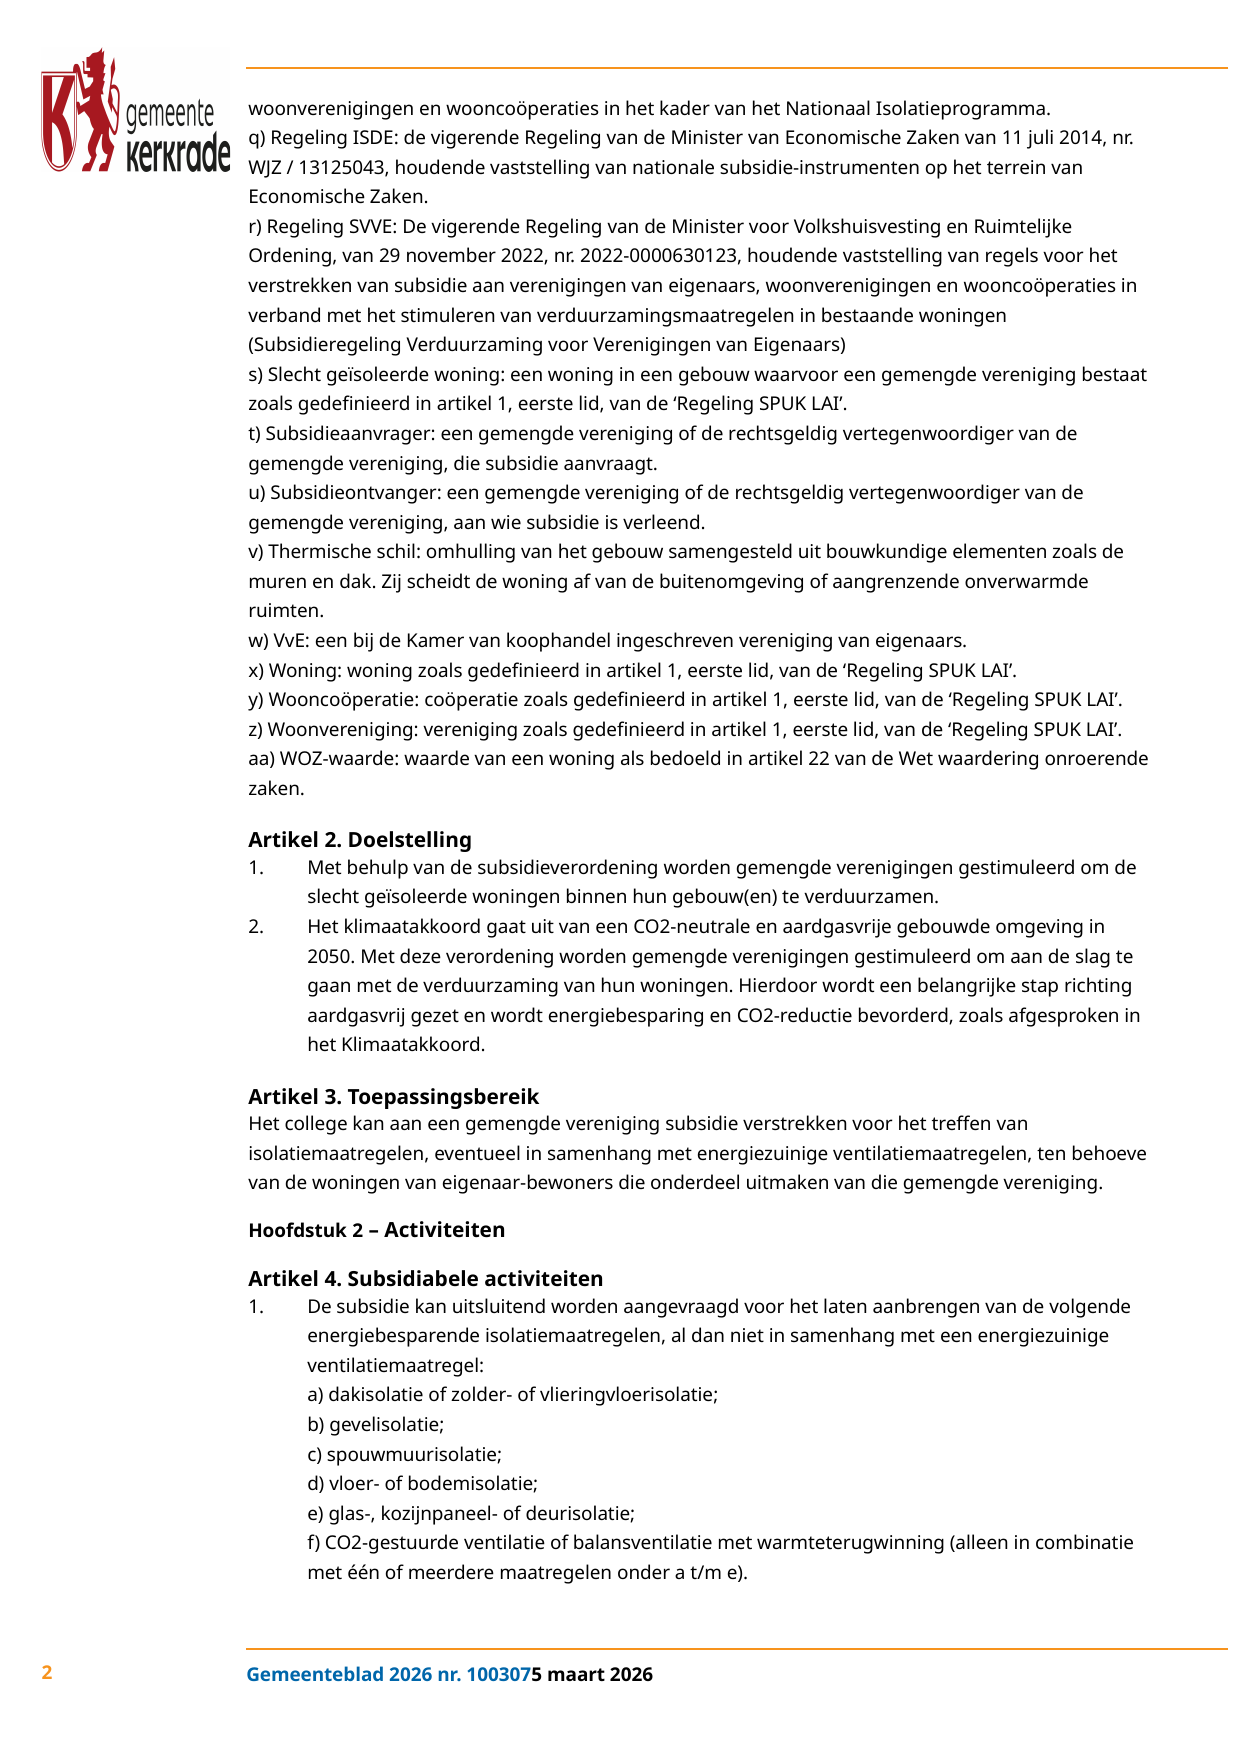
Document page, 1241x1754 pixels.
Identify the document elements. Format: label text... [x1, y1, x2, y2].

list e) glas-, kozijnpaneel- of deurisolatie; [248, 1500, 1152, 1526]
text w) VvE: een bij de Kamer van koophandel ingeschreven vereniging van eigenaars. [248, 627, 1152, 653]
text s) Slecht geïsoleerde woning: een woning in een gebouw waarvoor een gemengde vereniging bestaat zoals gedefinieerd in artikel 1, eerste lid, van de ‘Regeling SPUK LAI’. [248, 361, 1152, 416]
text Hoofdstuk 2 – Activiteiten [248, 1215, 1152, 1244]
list De subsidie kan uitsluitend worden aangevraagd voor het laten aanbrengen van de volgende energiebesparende isolatiemaatregelen, al dan niet in samenhang met een energiezuinige ventilatiemaatregel: [248, 1293, 1152, 1378]
list c) spouwmuurisolatie; [248, 1441, 1152, 1467]
text t) Subsidieaanvrager: een gemengde vereniging of de rechtsgeldig vertegenwoordiger van de gemengde vereniging, die subsidie aanvraagt. [248, 420, 1152, 476]
list Met behulp van de subsidieverordening worden gemengde verenigingen gestimuleerd om de slecht geïsoleerde woningen binnen hun gebouw(en) te verduurzamen. [248, 854, 1152, 909]
text Het college kan aan een gemengde vereniging subsidie verstrekken voor het treffen van isolatiemaatregelen, eventueel in samenhang met energiezuinige ventilatiemaatregelen, ten behoeve van de woningen van eigenaar-bewoners die onderdeel uitmaken van die gemengde vereniging. [248, 1110, 1152, 1195]
list d) vloer- of bodemisolatie; [248, 1470, 1152, 1496]
list Het klimaatakkoord gaat uit van een CO2-neutrale en aardgasvrije gebouwde omgeving in 2050. Met deze verordening worden gemengde verenigingen gestimuleerd om aan de slag te gaan met de verduurzaming van hun woningen. Hierdoor wordt een belangrijke stap richting aardgasvrij gezet en wordt energiebesparing en CO2-reductie bevorderd, zoals afgesproken in het Klimaatakkoord. [248, 913, 1152, 1057]
list b) gevelisolatie; [248, 1411, 1152, 1437]
text woonverenigingen en wooncoöperaties in het kader van het Nationaal Isolatieprogramma. [248, 95, 1152, 121]
text x) Woning: woning zoals gedefinieerd in artikel 1, eerste lid, van de ‘Regeling SPUK LAI’. [248, 657, 1152, 683]
list a) dakisolatie of zolder- of vlieringvloerisolatie; [248, 1382, 1152, 1407]
picture [41, 47, 231, 172]
text y) Wooncoöperatie: coöperatie zoals gedefinieerd in artikel 1, eerste lid, van de ‘Regeling SPUK LAI’. [248, 686, 1152, 712]
text aa) WOZ-waarde: waarde van een woning als bedoeld in artikel 22 van de Wet waardering onroerende zaken. [248, 746, 1152, 801]
text Artikel 2. Doelstelling [248, 826, 1152, 854]
text Artikel 3. Toepassingsbereik [248, 1082, 1152, 1110]
text Artikel 4. Subsidiabele activiteiten [248, 1264, 1152, 1293]
list f) CO2-gestuurde ventilatie of balansventilatie met warmteterugwinning (alleen in combinatie met één of meerdere maatregelen onder a t/m e). [248, 1529, 1152, 1585]
text q) Regeling ISDE: de vigerende Regeling van de Minister van Economische Zaken van 11 juli 2014, nr. WJZ / 13125043, houdende vaststelling van nationale subsidie-instrumenten op het terrein van Economische Zaken. [248, 124, 1152, 209]
text v) Thermische schil: omhulling van het gebouw samengesteld uit bouwkundige elementen zoals de muren en dak. Zij scheidt de woning af van de buitenomgeving of aangrenzende onverwarmde ruimten. [248, 538, 1152, 623]
text z) Woonvereniging: vereniging zoals gedefinieerd in artikel 1, eerste lid, van de ‘Regeling SPUK LAI’. [248, 716, 1152, 742]
text u) Subsidieontvanger: een gemengde vereniging of de rechtsgeldig vertegenwoordiger van de gemengde vereniging, aan wie subsidie is verleend. [248, 479, 1152, 535]
text r) Regeling SVVE: De vigerende Regeling van de Minister voor Volkshuisvesting en Ruimtelijke Ordening, van 29 november 2022, nr. 2022-0000630123, houdende vaststelling van regels voor het verstrekken van subsidie aan verenigingen van eigenaars, woonverenigingen en wooncoöperaties in verband met het stimuleren van verduurzamingsmaatregelen in bestaande woningen (Subsidieregeling Verduurzaming voor Verenigingen van Eigenaars) [248, 213, 1152, 357]
